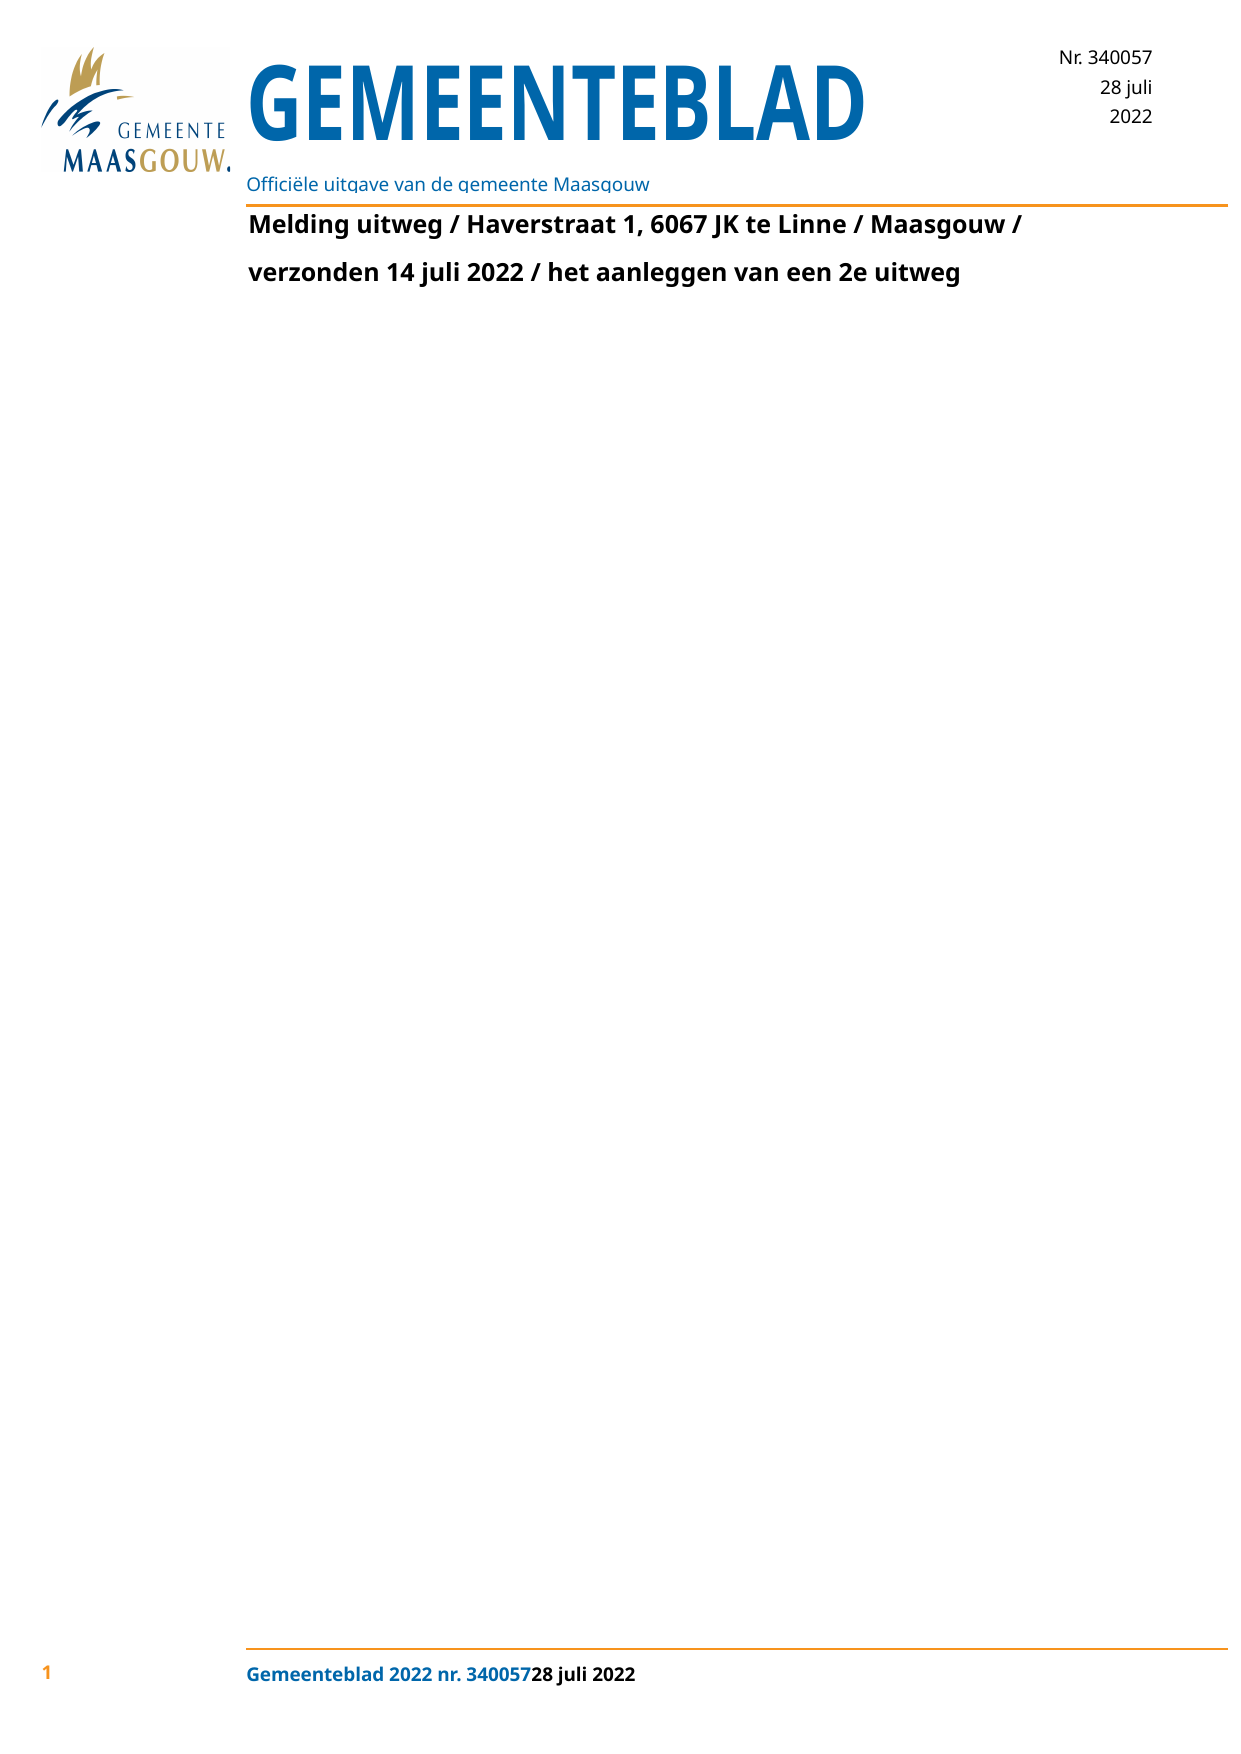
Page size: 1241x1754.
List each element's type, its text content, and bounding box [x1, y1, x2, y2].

picture [41, 47, 231, 172]
text Melding uitweg / Haverstraat 1, 6067 JK te Linne / Maasgouw / verzonden 14 juli 2022 / het aanleggen van een 2e uitweg [248, 207, 1152, 288]
